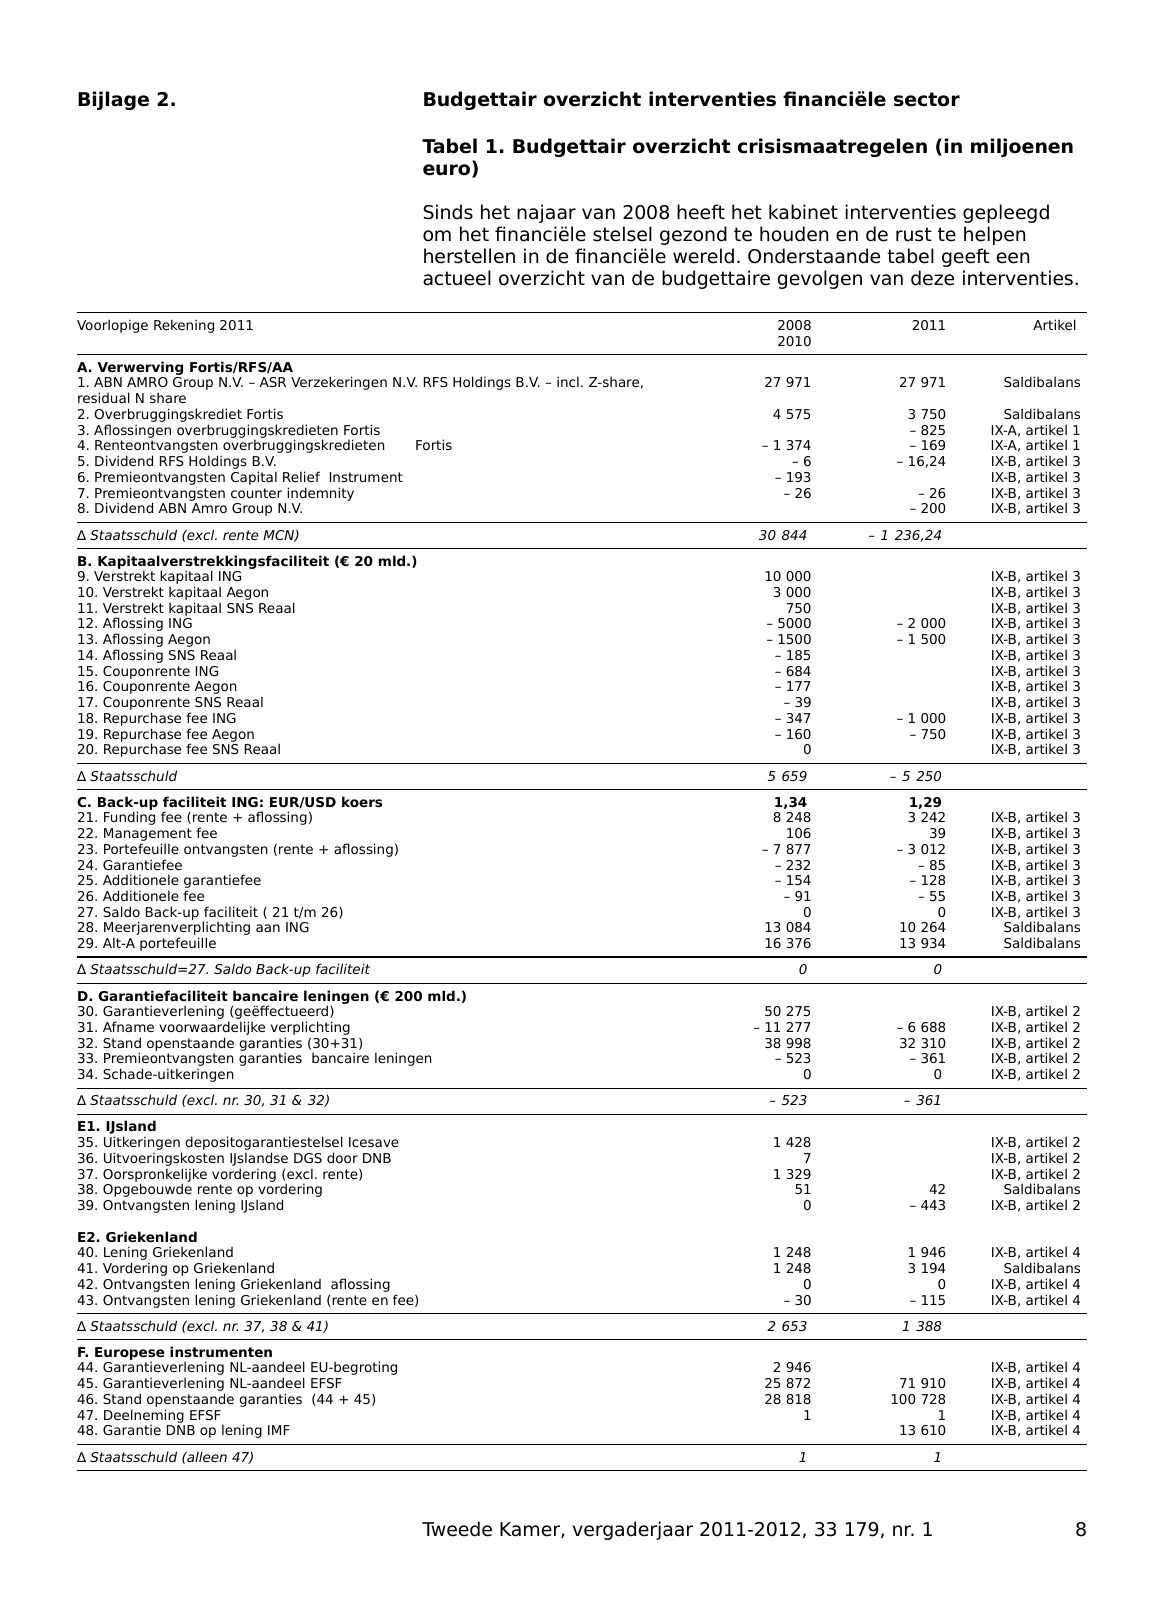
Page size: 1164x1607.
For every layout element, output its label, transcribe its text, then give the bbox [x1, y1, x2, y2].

table_cell IX-B, artikel 4 [952, 1360, 1087, 1376]
table_header 2008 2010 [683, 313, 817, 354]
table_cell IX-A, artikel 1 [952, 438, 1087, 454]
table_cell [952, 355, 1087, 375]
table_cell [683, 1115, 817, 1135]
text Sinds het najaar van 2008 heeft het kabinet interventies gepleegd om het financiële stelsel gezond te houden en de rust te helpen herstellen in de financiële wereld. Onderstaande tabel geeft een actueel overzicht van de budgettaire gevolgen van deze interventies. [422, 202, 1087, 290]
table_cell IX-B, artikel 2 [952, 1004, 1087, 1020]
table_cell 50 275 [683, 1004, 817, 1020]
table_cell – 361 [817, 1089, 952, 1113]
table_cell 0 [683, 1067, 817, 1087]
table_cell [683, 423, 817, 438]
table_cell [952, 958, 1087, 983]
table_cell IX-B, artikel 2 [952, 1067, 1087, 1087]
table_cell 5 659 [683, 764, 817, 789]
table_cell – 684 [683, 664, 817, 679]
table_cell 16. Couponrente Aegon [77, 679, 683, 695]
table_cell 1 [683, 1408, 817, 1423]
table_cell [817, 679, 952, 695]
table_cell 46. Stand openstaande garanties (44 + 45) [77, 1392, 683, 1407]
table_cell A. Verwerving Fortis/RFS/AA [77, 355, 683, 375]
table_cell IX-B, artikel 4 [952, 1408, 1087, 1423]
table_cell [817, 585, 952, 601]
table_cell 13. Aflossing Aegon [77, 632, 683, 648]
table_cell IX-B, artikel 4 [952, 1292, 1087, 1313]
table_cell [817, 549, 952, 569]
table_cell 27 971 [683, 375, 817, 407]
table_cell [817, 1360, 952, 1376]
table_cell IX-B, artikel 2 [952, 1036, 1087, 1051]
table_cell E2. Griekenland [77, 1229, 683, 1245]
table_cell 0 [817, 1277, 952, 1292]
table_cell – 185 [683, 648, 817, 663]
table_cell 1 [683, 1445, 817, 1470]
table_cell 30 844 [683, 523, 817, 548]
table_cell 10. Verstrekt kapitaal Aegon [77, 585, 683, 601]
table_cell Saldibalans [952, 936, 1087, 956]
table_cell B. Kapitaalverstrekkingsfaciliteit (€ 20 mld.) [77, 549, 683, 569]
table_cell [952, 790, 1087, 810]
table_cell [952, 1314, 1087, 1339]
table_cell – 115 [817, 1292, 952, 1313]
table_cell [952, 549, 1087, 569]
table_cell 38. Opgebouwde rente op vordering [77, 1182, 683, 1198]
table_cell [817, 984, 952, 1004]
table_cell IX-B, artikel 3 [952, 711, 1087, 726]
table_cell – 232 [683, 858, 817, 873]
table_cell 39. Ontvangsten lening IJsland [77, 1198, 683, 1214]
table_cell – 11 277 [683, 1020, 817, 1036]
table_cell – 1 500 [817, 632, 952, 648]
table_cell IX-B, artikel 4 [952, 1423, 1087, 1444]
table_cell 1 428 [683, 1135, 817, 1151]
subtitle Bijlage 2. Budgettair overzicht interventies financiële sector [77, 89, 1087, 111]
table_cell IX-B, artikel 3 [952, 585, 1087, 601]
table_cell – 825 [817, 423, 952, 438]
table_cell – 26 [817, 485, 952, 501]
table_cell 33. Premieontvangsten garanties bancaire leningen [77, 1051, 683, 1067]
table_cell IX-B, artikel 3 [952, 501, 1087, 522]
table_cell [817, 742, 952, 763]
table_cell 1. ABN AMRO Group N.V. – ASR Verzekeringen N.V. RFS Holdings B.V. – incl. Z-share, residual N share [77, 375, 683, 407]
table_cell 1 248 [683, 1245, 817, 1261]
table_cell D. Garantiefaciliteit bancaire leningen (€ 200 mld.) [77, 984, 683, 1004]
table_cell [952, 1089, 1087, 1113]
table_cell F. Europese instrumenten [77, 1340, 683, 1360]
table_cell 32. Stand openstaande garanties (30+31) [77, 1036, 683, 1051]
table_cell [683, 984, 817, 1004]
table_cell IX-B, artikel 3 [952, 454, 1087, 470]
table_cell IX-B, artikel 3 [952, 695, 1087, 711]
table_cell 26. Additionele fee [77, 889, 683, 904]
table_header 2011 [817, 313, 952, 354]
table_cell – 85 [817, 858, 952, 873]
table_cell IX-B, artikel 2 [952, 1166, 1087, 1182]
table_cell IX-B, artikel 4 [952, 1245, 1087, 1261]
table_cell 4 575 [683, 407, 817, 422]
table_cell 16 376 [683, 936, 817, 956]
table_cell [952, 984, 1087, 1004]
table_cell 8 248 [683, 810, 817, 826]
table_cell Saldibalans [952, 375, 1087, 407]
table_cell – 1 236,24 [817, 523, 952, 548]
table_cell [683, 549, 817, 569]
table_cell 42 [817, 1182, 952, 1198]
table_cell IX-B, artikel 3 [952, 569, 1087, 585]
table_cell 35. Uitkeringen depositogarantiestelsel Icesave [77, 1135, 683, 1151]
table_cell – 1 000 [817, 711, 952, 726]
table_cell – 26 [683, 485, 817, 501]
table_cell IX-B, artikel 3 [952, 826, 1087, 842]
table_cell 1 329 [683, 1166, 817, 1182]
table_cell – 16,24 [817, 454, 952, 470]
table_cell 3 194 [817, 1261, 952, 1277]
table_cell 10 000 [683, 569, 817, 585]
table_cell IX-B, artikel 3 [952, 726, 1087, 742]
table_cell 25. Additionele garantiefee [77, 873, 683, 889]
table_cell ∆ Staatsschuld (alleen 47) [77, 1445, 683, 1470]
table_cell 42. Ontvangsten lening Griekenland aflossing [77, 1277, 683, 1292]
table_cell – 1500 [683, 632, 817, 648]
table_cell 2. Overbruggingskrediet Fortis [77, 407, 683, 422]
table_cell 21. Funding fee (rente + aflossing) [77, 810, 683, 826]
table_cell IX-B, artikel 3 [952, 601, 1087, 616]
table_cell 48. Garantie DNB op lening IMF [77, 1423, 683, 1444]
table_cell Saldibalans [952, 1182, 1087, 1198]
table_cell IX-B, artikel 2 [952, 1020, 1087, 1036]
table_cell 2 946 [683, 1360, 817, 1376]
table_cell 38 998 [683, 1036, 817, 1051]
table_cell 9. Verstrekt kapitaal ING [77, 569, 683, 585]
table_cell Saldibalans [952, 1261, 1087, 1277]
table_cell IX-B, artikel 3 [952, 664, 1087, 679]
table_cell 28 818 [683, 1392, 817, 1407]
table_cell 24. Garantiefee [77, 858, 683, 873]
table_cell 106 [683, 826, 817, 842]
table_cell – 55 [817, 889, 952, 904]
table_cell 11. Verstrekt kapitaal SNS Reaal [77, 601, 683, 616]
table_cell [683, 1214, 817, 1229]
table_cell 3. Aflossingen overbruggingskredieten Fortis [77, 423, 683, 438]
table_cell [683, 501, 817, 522]
table_cell 41. Vordering op Griekenland [77, 1261, 683, 1277]
table_cell 23. Portefeuille ontvangsten (rente + aflossing) [77, 842, 683, 857]
table_cell 14. Aflossing SNS Reaal [77, 648, 683, 663]
table_cell [952, 1445, 1087, 1470]
table_cell [817, 1115, 952, 1135]
table_cell 17. Couponrente SNS Reaal [77, 695, 683, 711]
table_cell [817, 355, 952, 375]
table_cell IX-B, artikel 4 [952, 1277, 1087, 1292]
table_cell [952, 764, 1087, 789]
table_cell [952, 1115, 1087, 1135]
table_cell – 7 877 [683, 842, 817, 857]
table_cell [952, 1214, 1087, 1229]
table_cell 29. Alt-A portefeuille [77, 936, 683, 956]
table_cell 32 310 [817, 1036, 952, 1051]
table_cell [817, 1135, 952, 1151]
table_cell [817, 695, 952, 711]
table_cell 0 [683, 905, 817, 920]
table_cell 71 910 [817, 1376, 952, 1392]
table_cell 7 [683, 1151, 817, 1166]
table_cell 1 [817, 1408, 952, 1423]
table_cell – 169 [817, 438, 952, 454]
table_cell E1. IJsland [77, 1115, 683, 1135]
table_cell – 3 012 [817, 842, 952, 857]
table_cell 2 653 [683, 1314, 817, 1339]
table_cell [952, 523, 1087, 548]
table_cell 27. Saldo Back-up faciliteit ( 21 t/m 26) [77, 905, 683, 920]
table_cell IX-B, artikel 3 [952, 616, 1087, 632]
table_cell – 6 688 [817, 1020, 952, 1036]
table_cell 31. Afname voorwaardelijke verplichting [77, 1020, 683, 1036]
table_cell [683, 355, 817, 375]
table_cell 0 [683, 742, 817, 763]
table_cell C. Back-up faciliteit ING: EUR/USD koers [77, 790, 683, 810]
table_cell – 193 [683, 470, 817, 485]
table_cell 34. Schade-uitkeringen [77, 1067, 683, 1087]
table_cell 22. Management fee [77, 826, 683, 842]
table_cell 39 [817, 826, 952, 842]
table_cell [683, 1340, 817, 1360]
table_cell 10 264 [817, 920, 952, 936]
table_cell – 6 [683, 454, 817, 470]
table_cell Saldibalans [952, 407, 1087, 422]
table_cell 15. Couponrente ING [77, 664, 683, 679]
table_cell 44. Garantieverlening NL-aandeel EU-begroting [77, 1360, 683, 1376]
table_cell 40. Lening Griekenland [77, 1245, 683, 1261]
table_cell 43. Ontvangsten lening Griekenland (rente en fee) [77, 1292, 683, 1313]
table_cell [77, 1214, 683, 1229]
table_cell [817, 1340, 952, 1360]
table_cell 1,34 [683, 790, 817, 810]
table_cell 0 [817, 958, 952, 983]
table_cell 6. Premieontvangsten Capital Relief Instrument [77, 470, 683, 485]
table_cell – 443 [817, 1198, 952, 1214]
table_cell 19. Repurchase fee Aegon [77, 726, 683, 742]
table_cell IX-B, artikel 3 [952, 470, 1087, 485]
table_cell 13 934 [817, 936, 952, 956]
table_cell 18. Repurchase fee ING [77, 711, 683, 726]
table_cell 3 000 [683, 585, 817, 601]
table_cell 25 872 [683, 1376, 817, 1392]
table_cell [817, 664, 952, 679]
table_cell 750 [683, 601, 817, 616]
table_cell – 30 [683, 1292, 817, 1313]
table_cell – 2 000 [817, 616, 952, 632]
table_cell IX-B, artikel 4 [952, 1392, 1087, 1407]
table_cell 12. Aflossing ING [77, 616, 683, 632]
table_cell – 200 [817, 501, 952, 522]
table_cell IX-B, artikel 3 [952, 485, 1087, 501]
table_cell ∆ Staatsschuld (excl. nr. 30, 31 & 32) [77, 1089, 683, 1113]
table_cell 1 388 [817, 1314, 952, 1339]
table_cell IX-B, artikel 3 [952, 632, 1087, 648]
table_cell – 5 250 [817, 764, 952, 789]
table_cell – 1 374 [683, 438, 817, 454]
table_cell IX-B, artikel 4 [952, 1376, 1087, 1392]
table_cell 51 [683, 1182, 817, 1198]
table_cell 20. Repurchase fee SNS Reaal [77, 742, 683, 763]
table_header Voorlopige Rekening 2011 [77, 313, 683, 354]
table_cell – 91 [683, 889, 817, 904]
table_cell [817, 1166, 952, 1182]
table_header Artikel [952, 313, 1087, 354]
table_cell 0 [683, 1198, 817, 1214]
table_cell – 5000 [683, 616, 817, 632]
table_cell ∆ Staatsschuld [77, 764, 683, 789]
table_cell ∆ Staatsschuld (excl. nr. 37, 38 & 41) [77, 1314, 683, 1339]
table_cell ∆ Staatsschuld=27. Saldo Back-up faciliteit [77, 958, 683, 983]
table_cell [683, 1229, 817, 1245]
table_cell IX-B, artikel 2 [952, 1151, 1087, 1166]
table_cell [817, 1214, 952, 1229]
table_cell 45. Garantieverlening NL-aandeel EFSF [77, 1376, 683, 1392]
table_cell 3 750 [817, 407, 952, 422]
table_cell [817, 1229, 952, 1245]
table_cell 3 242 [817, 810, 952, 826]
table_cell 5. Dividend RFS Holdings B.V. [77, 454, 683, 470]
table_cell 27 971 [817, 375, 952, 407]
table_cell ∆ Staatsschuld (excl. rente MCN) [77, 523, 683, 548]
table_cell [683, 1423, 817, 1444]
table_cell 13 610 [817, 1423, 952, 1444]
table_cell [817, 1151, 952, 1166]
table_cell – 39 [683, 695, 817, 711]
table_cell [817, 470, 952, 485]
table_cell 13 084 [683, 920, 817, 936]
table_cell 1,29 [817, 790, 952, 810]
table_cell Saldibalans [952, 920, 1087, 936]
table_cell 0 [817, 1067, 952, 1087]
table_cell [817, 648, 952, 663]
table_cell IX-B, artikel 2 [952, 1135, 1087, 1151]
table_cell IX-B, artikel 3 [952, 648, 1087, 663]
table_cell 1 [817, 1445, 952, 1470]
table_cell [952, 1229, 1087, 1245]
table_cell 47. Deelneming EFSF [77, 1408, 683, 1423]
table_cell 0 [683, 958, 817, 983]
table_cell 7. Premieontvangsten counter indemnity [77, 485, 683, 501]
table_cell – 154 [683, 873, 817, 889]
table_cell – 128 [817, 873, 952, 889]
table_cell 0 [683, 1277, 817, 1292]
table_cell 8. Dividend ABN Amro Group N.V. [77, 501, 683, 522]
table_cell – 160 [683, 726, 817, 742]
table_cell 4. Renteontvangsten overbruggingskredieten Fortis [77, 438, 683, 454]
table_cell [817, 1004, 952, 1020]
table_cell [952, 1340, 1087, 1360]
table_cell IX-B, artikel 3 [952, 889, 1087, 904]
table_cell 30. Garantieverlening (geëffectueerd) [77, 1004, 683, 1020]
table_cell [817, 569, 952, 585]
table_cell IX-B, artikel 3 [952, 842, 1087, 857]
table_cell – 523 [683, 1051, 817, 1067]
table_cell 100 728 [817, 1392, 952, 1407]
table_cell IX-B, artikel 3 [952, 873, 1087, 889]
table_cell IX-B, artikel 3 [952, 810, 1087, 826]
table_cell 0 [817, 905, 952, 920]
table_cell IX-B, artikel 3 [952, 858, 1087, 873]
table_cell 36. Uitvoeringskosten IJslandse DGS door DNB [77, 1151, 683, 1166]
table_cell – 750 [817, 726, 952, 742]
table_cell – 361 [817, 1051, 952, 1067]
table_cell IX-B, artikel 2 [952, 1051, 1087, 1067]
table_cell 28. Meerjarenverplichting aan ING [77, 920, 683, 936]
table_cell – 347 [683, 711, 817, 726]
table_cell 1 248 [683, 1261, 817, 1277]
table_cell IX-B, artikel 2 [952, 1198, 1087, 1214]
table_cell – 177 [683, 679, 817, 695]
table_cell – 523 [683, 1089, 817, 1113]
table_cell IX-B, artikel 3 [952, 905, 1087, 920]
subtitle Tabel 1. Budgettair overzicht crisismaatregelen (in miljoenen euro) [422, 136, 1087, 180]
table_cell IX-B, artikel 3 [952, 742, 1087, 763]
table_cell 37. Oorspronkelijke vordering (excl. rente) [77, 1166, 683, 1182]
table_cell 1 946 [817, 1245, 952, 1261]
table_cell [817, 601, 952, 616]
table_cell IX-A, artikel 1 [952, 423, 1087, 438]
table_cell IX-B, artikel 3 [952, 679, 1087, 695]
